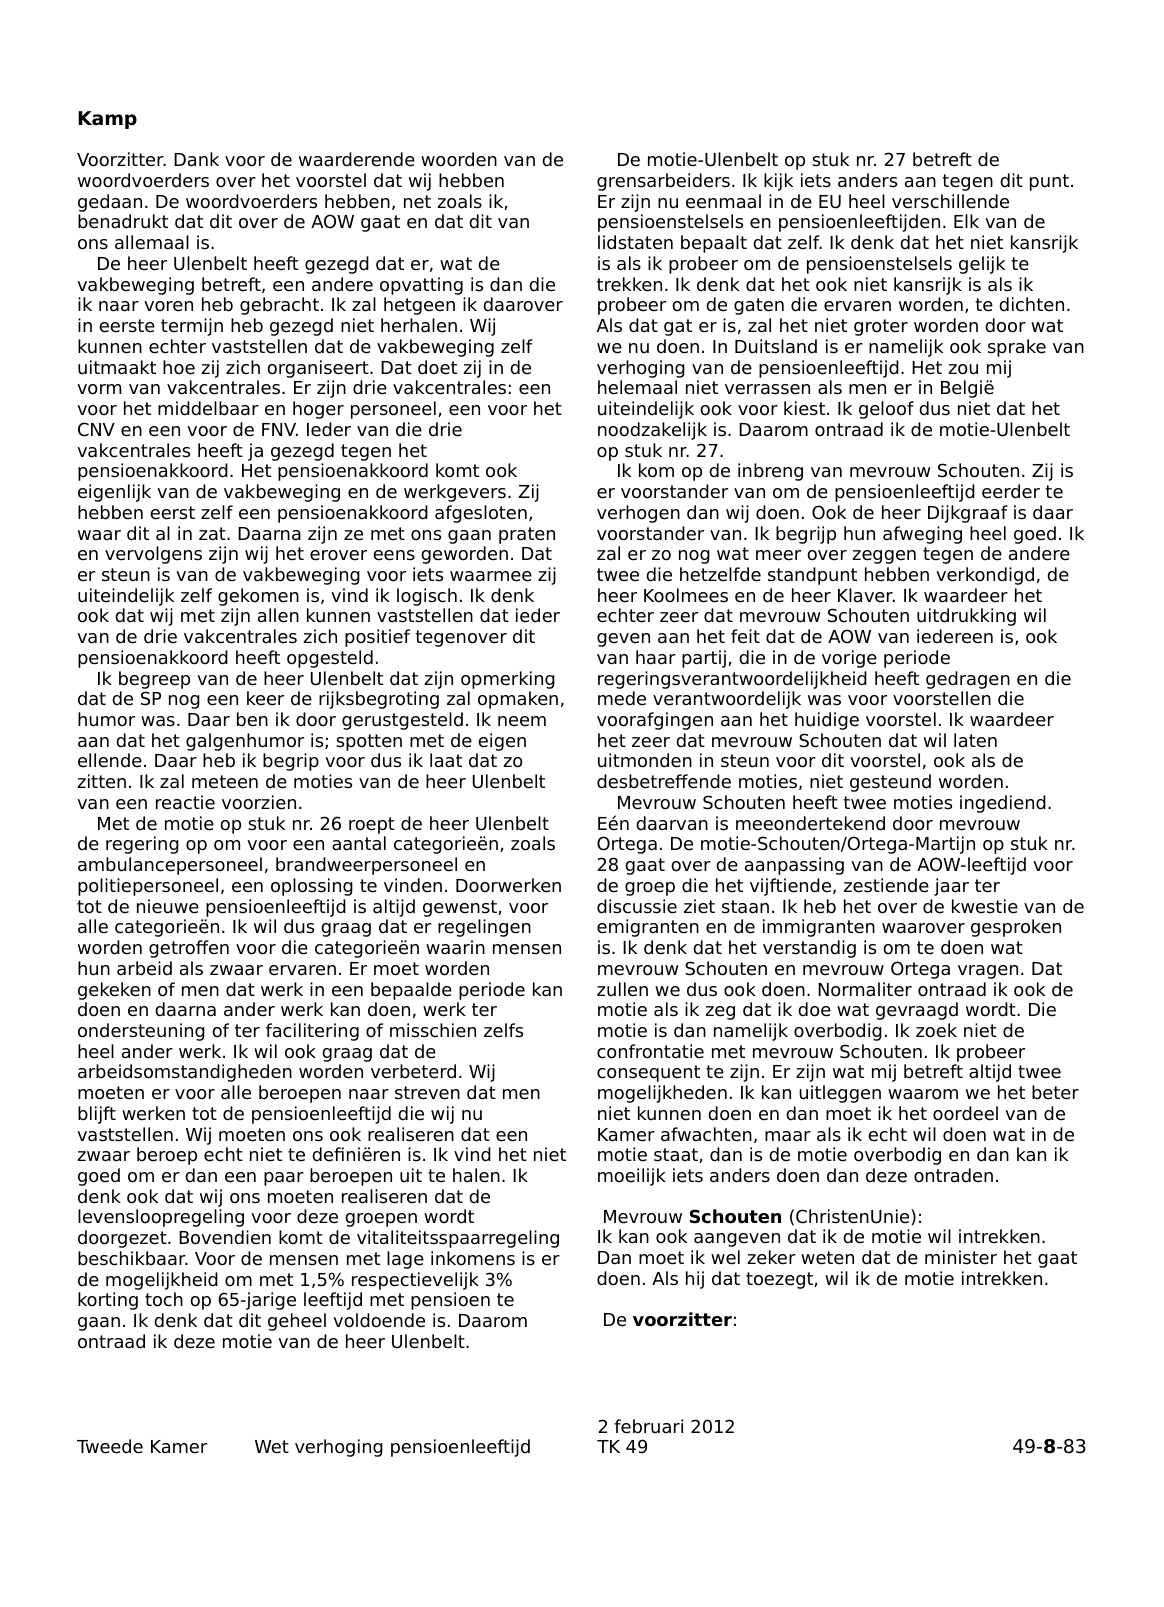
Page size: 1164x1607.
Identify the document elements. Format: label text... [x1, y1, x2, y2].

text Mevrouw Schouten heeft twee moties ingediend. Eén daarvan is meeondertekend door mevrouw Ortega. De motie-Schouten/Ortega-Martijn op stuk nr. 28 gaat over de aanpassing van de AOW-leeftijd voor de groep die het vijftiende, zestiende jaar ter discussie ziet staan. Ik heb het over de kwestie van de emigranten en de immigranten waarover gesproken is. Ik denk dat het verstandig is om te doen wat mevrouw Schouten en mevrouw Ortega vragen. Dat zullen we dus ook doen. Normaliter ontraad ik ook de motie als ik zeg dat ik doe wat gevraagd wordt. Die motie is dan namelijk overbodig. Ik zoek niet de confrontatie met mevrouw Schouten. Ik probeer consequent te zijn. Er zijn wat mij betreft altijd twee mogelijkheden. Ik kan uitleggen waarom we het beter niet kunnen doen en dan moet ik het oordeel van de Kamer afwachten, maar als ik echt wil doen wat in de motie staat, dan is de motie overbodig en dan kan ik moeilijk iets anders doen dan deze ontraden. [596, 793, 1087, 1187]
text De heer Ulenbelt heeft gezegd dat er, wat de vakbeweging betreft, een andere opvatting is dan die ik naar voren heb gebracht. Ik zal hetgeen ik daarover in eerste termijn heb gezegd niet herhalen. Wij kunnen echter vaststellen dat de vakbeweging zelf uitmaakt hoe zij zich organiseert. Dat doet zij in de vorm van vakcentrales. Er zijn drie vakcentrales: een voor het middelbaar en hoger personeel, een voor het CNV en een voor de FNV. Ieder van die drie vakcentrales heeft ja gezegd tegen het pensioenakkoord. Het pensioenakkoord komt ook eigenlijk van de vakbeweging en de werkgevers. Zij hebben eerst zelf een pensioenakkoord afgesloten, waar dit al in zat. Daarna zijn ze met ons gaan praten en vervolgens zijn wij het erover eens geworden. Dat er steun is van de vakbeweging voor iets waarmee zij uiteindelijk zelf gekomen is, vind ik logisch. Ik denk ook dat wij met zijn allen kunnen vaststellen dat ieder van de drie vakcentrales zich positief tegenover dit pensioenakkoord heeft opgesteld. [77, 254, 567, 668]
text Ik kom op de inbreng van mevrouw Schouten. Zij is er voorstander van om de pensioenleeftijd eerder te verhogen dan wij doen. Ook de heer Dijkgraaf is daar voorstander van. Ik begrijp hun afweging heel goed. Ik zal er zo nog wat meer over zeggen tegen de andere twee die hetzelfde standpunt hebben verkondigd, de heer Koolmees en de heer Klaver. Ik waardeer het echter zeer dat mevrouw Schouten uitdrukking wil geven aan het feit dat de AOW van iedereen is, ook van haar partij, die in de vorige periode regeringsverantwoordelijkheid heeft gedragen en die mede verantwoordelijk was voor voorstellen die voorafgingen aan het huidige voorstel. Ik waardeer het zeer dat mevrouw Schouten dat wil laten uitmonden in steun voor dit voorstel, ook als de desbetreffende moties, niet gesteund worden. [596, 461, 1087, 793]
text Mevrouw Schouten (ChristenUnie): [596, 1207, 1087, 1227]
text Ik kan ook aangeven dat ik de motie wil intrekken. Dan moet ik wel zeker weten dat de minister het gaat doen. Als hij dat toezegt, wil ik de motie intrekken. [596, 1227, 1087, 1289]
text Met de motie op stuk nr. 26 roept de heer Ulenbelt de regering op om voor een aantal categorieën, zoals ambulancepersoneel, brandweerpersoneel en politiepersoneel, een oplossing te vinden. Doorwerken tot de nieuwe pensioenleeftijd is altijd gewenst, voor alle categorieën. Ik wil dus graag dat er regelingen worden getroffen voor die categorieën waarin mensen hun arbeid als zwaar ervaren. Er moet worden gekeken of men dat werk in een bepaalde periode kan doen en daarna ander werk kan doen, werk ter ondersteuning of ter facilitering of misschien zelfs heel ander werk. Ik wil ook graag dat de arbeidsomstandigheden worden verbeterd. Wij moeten er voor alle beroepen naar streven dat men blijft werken tot de pensioenleeftijd die wij nu vaststellen. Wij moeten ons ook realiseren dat een zwaar beroep echt niet te definiëren is. Ik vind het niet goed om er dan een paar beroepen uit te halen. Ik denk ook dat wij ons moeten realiseren dat de levensloopregeling voor deze groepen wordt doorgezet. Bovendien komt de vitaliteitsspaarregeling beschikbaar. Voor de mensen met lage inkomens is er de mogelijkheid om met 1,5% respectievelijk 3% korting toch op 65-jarige leeftijd met pensioen te gaan. Ik denk dat dit geheel voldoende is. Daarom ontraad ik deze motie van de heer Ulenbelt. [77, 813, 567, 1352]
text Ik begreep van de heer Ulenbelt dat zijn opmerking dat de SP nog een keer de rijksbegroting zal opmaken, humor was. Daar ben ik door gerustgesteld. Ik neem aan dat het galgenhumor is; spotten met de eigen ellende. Daar heb ik begrip voor dus ik laat dat zo zitten. Ik zal meteen de moties van de heer Ulenbelt van een reactie voorzien. [77, 668, 567, 813]
text Voorzitter. Dank voor de waarderende woorden van de woordvoerders over het voorstel dat wij hebben gedaan. De woordvoerders hebben, net zoals ik, benadrukt dat dit over de AOW gaat en dat dit van ons allemaal is. [77, 150, 567, 254]
text De motie-Ulenbelt op stuk nr. 27 betreft de grensarbeiders. Ik kijk iets anders aan tegen dit punt. Er zijn nu eenmaal in de EU heel verschillende pensioenstelsels en pensioenleeftijden. Elk van de lidstaten bepaalt dat zelf. Ik denk dat het niet kansrijk is als ik probeer om de pensioenstelsels gelijk te trekken. Ik denk dat het ook niet kansrijk is als ik probeer om de gaten die ervaren worden, te dichten. Als dat gat er is, zal het niet groter worden door wat we nu doen. In Duitsland is er namelijk ook sprake van verhoging van de pensioenleeftijd. Het zou mij helemaal niet verrassen als men er in België uiteindelijk ook voor kiest. Ik geloof dus niet dat het noodzakelijk is. Daarom ontraad ik de motie-Ulenbelt op stuk nr. 27. [596, 150, 1087, 461]
text De voorzitter: [596, 1309, 1087, 1330]
